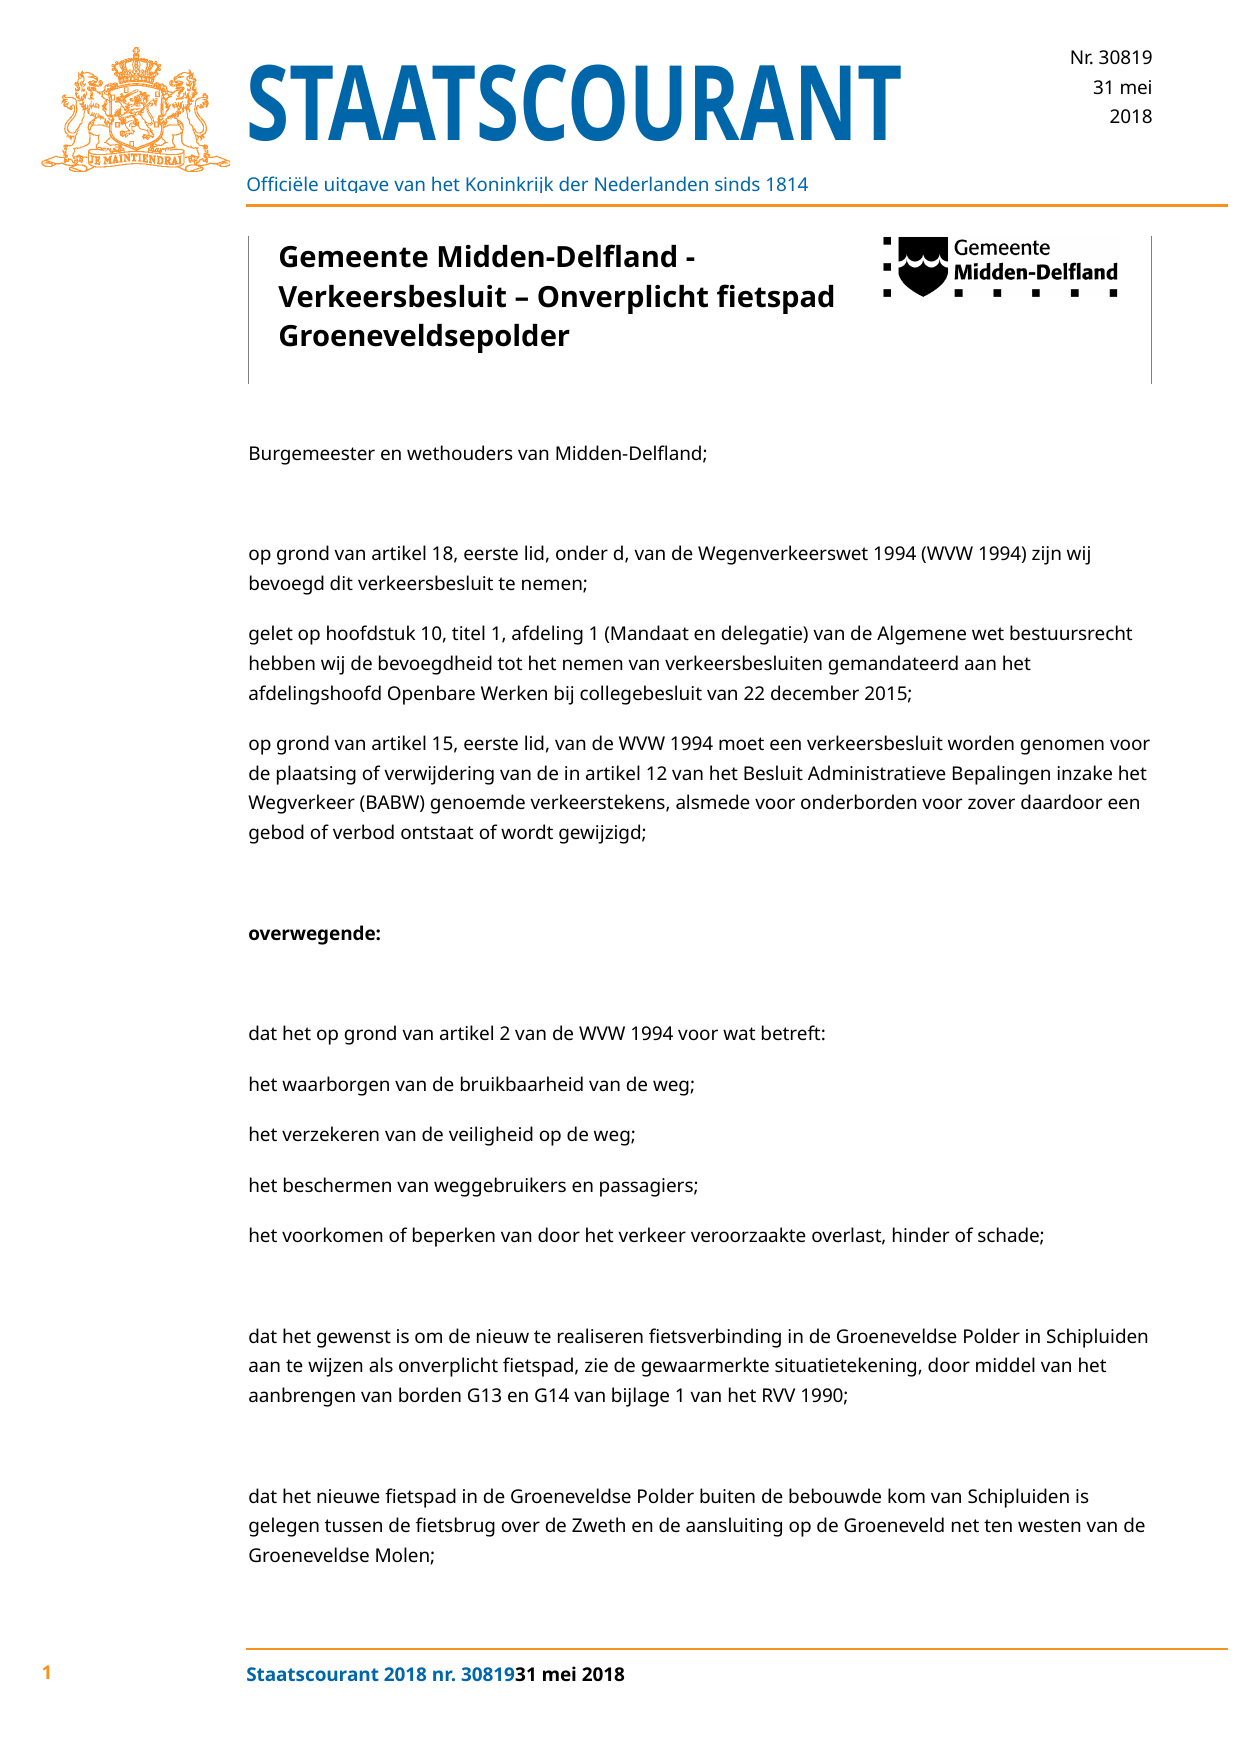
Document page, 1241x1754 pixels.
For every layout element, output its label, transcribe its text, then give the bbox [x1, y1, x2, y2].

text het waarborgen van de bruikbaarheid van de weg; [248, 1071, 1152, 1097]
table_header Gemeente Midden-Delfland - Verkeersbesluit – Onverplicht fietspad Groeneveldsepolder [249, 236, 850, 384]
text op grond van artikel 18, eerste lid, onder d, van de Wegenverkeerswet 1994 (WVW 1994) zijn wij bevoegd dit verkeersbesluit te nemen; [248, 541, 1152, 596]
text dat het op grond van artikel 2 van de WVW 1994 voor wat betreft: [248, 1021, 1152, 1046]
text dat het nieuwe fietspad in de Groeneveldse Polder buiten de bebouwde kom van Schipluiden is gelegen tussen de fietsbrug over de Zweth en de aansluiting op de Groeneveld net ten westen van de Groeneveldse Molen; [248, 1483, 1152, 1568]
picture [41, 47, 231, 172]
table_header [850, 236, 1151, 384]
text overwegende: [248, 920, 1152, 945]
text gelet op hoofdstuk 10, titel 1, afdeling 1 (Mandaat en delegatie) van de Algemene wet bestuursrecht hebben wij de bevoegdheid tot het nemen van verkeersbesluiten gemandateerd aan het afdelingshoofd Openbare Werken bij collegebesluit van 22 december 2015; [248, 621, 1152, 705]
text op grond van artikel 15, eerste lid, van de WVW 1994 moet een verkeersbesluit worden genomen voor de plaatsing of verwijdering van de in artikel 12 van het Besluit Administratieve Bepalingen inzake het Wegverkeer (BABW) genoemde verkeerstekens, alsmede voor onderborden voor zover daardoor een gebod of verbod ontstaat of wordt gewijzigd; [248, 730, 1152, 844]
text dat het gewenst is om de nieuw te realiseren fietsverbinding in de Groeneveldse Polder in Schipluiden aan te wijzen als onverplicht fietspad, zie de gewaarmerkte situatietekening, door middel van het aanbrengen van borden G13 en G14 van bijlage 1 van het RVV 1990; [248, 1323, 1152, 1408]
text het beschermen van weggebruikers en passagiers; [248, 1172, 1152, 1197]
text Burgemeester en wethouders van Midden-Delfland; [248, 440, 1152, 465]
text het verzekeren van de veiligheid op de weg; [248, 1121, 1152, 1147]
picture [882, 236, 1119, 298]
text het voorkomen of beperken van door het verkeer veroorzaakte overlast, hinder of schade; [248, 1222, 1152, 1248]
